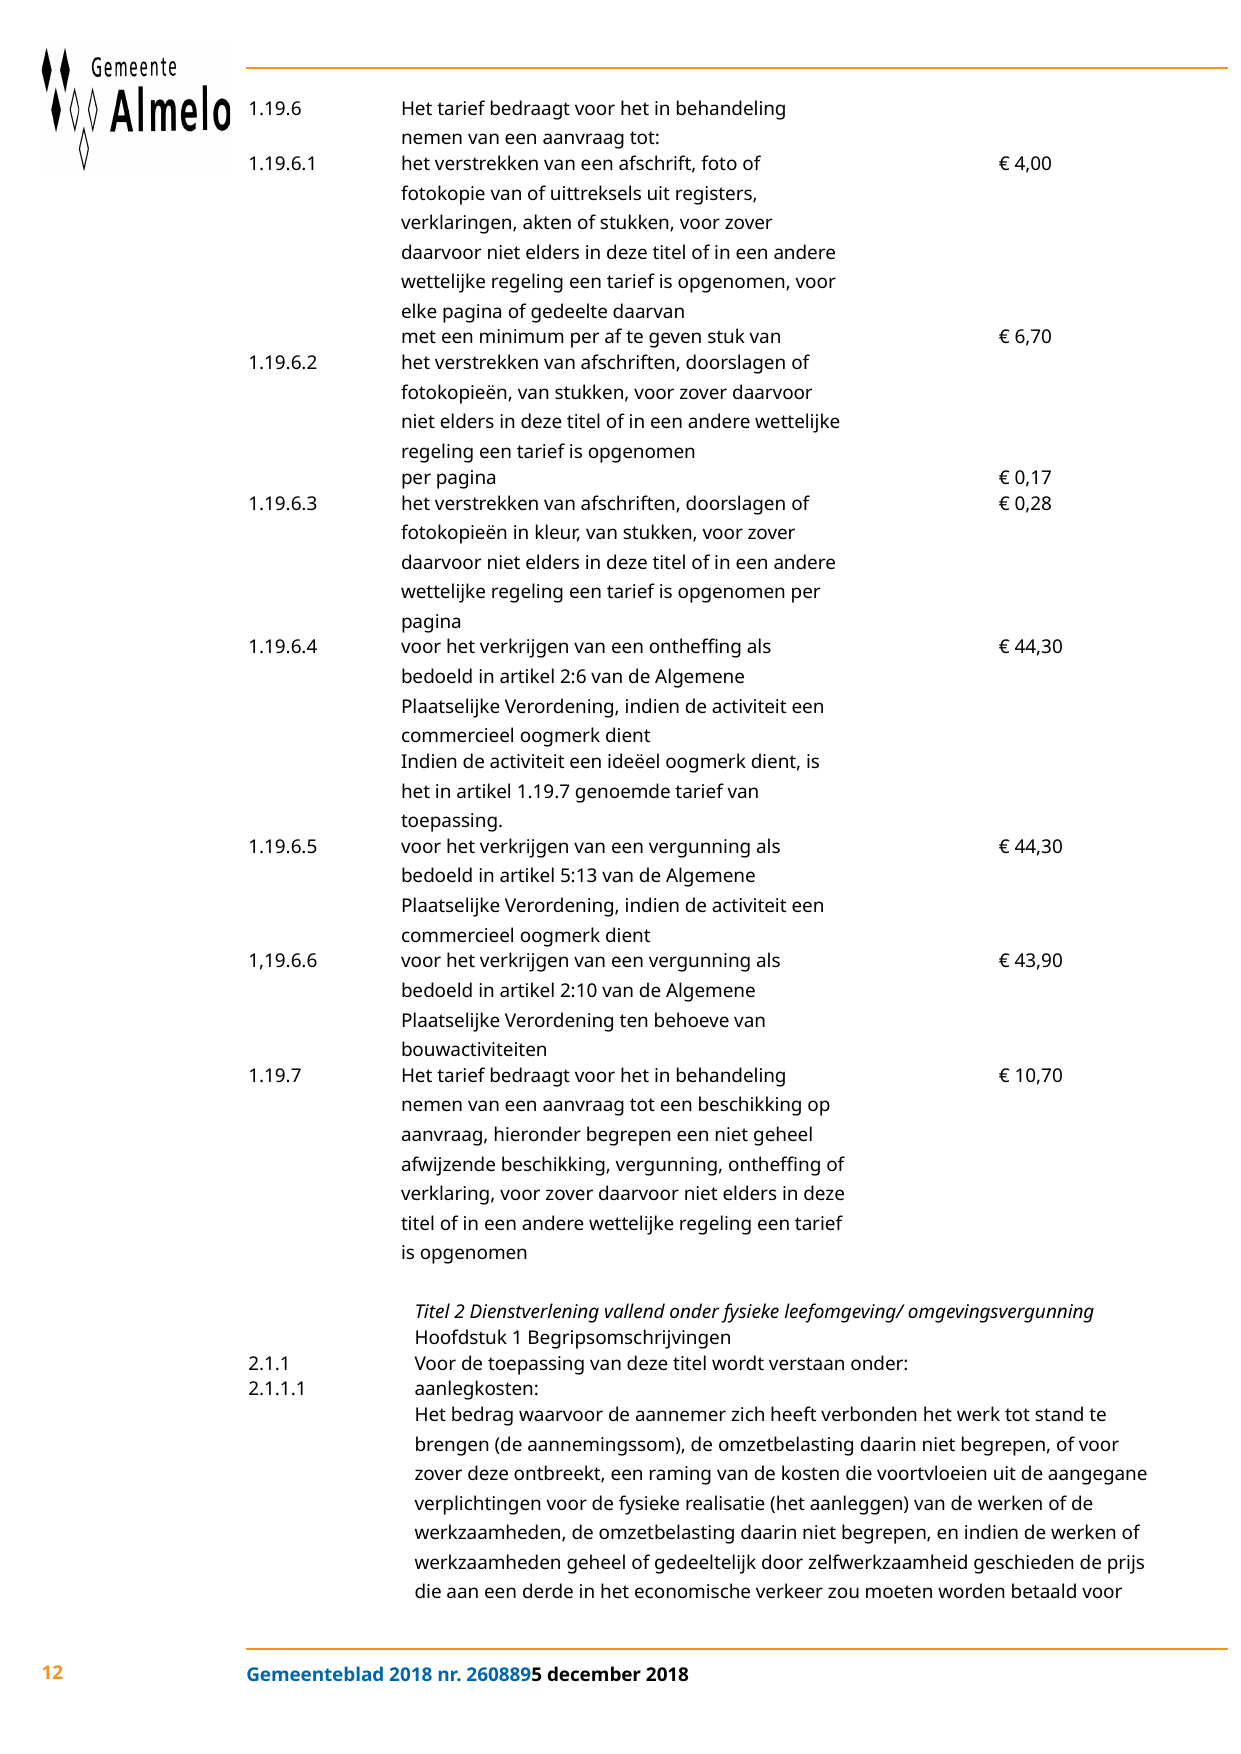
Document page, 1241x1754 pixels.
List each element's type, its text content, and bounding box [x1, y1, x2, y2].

table_cell voor het verkrijgen van een vergunning als bedoeld in artikel 5:13 van de Algemene Plaatselijke Verordening, indien de activiteit een commercieel oogmerk dient [401, 833, 846, 948]
table_cell [846, 350, 999, 464]
table_cell [846, 634, 999, 748]
table_cell [248, 464, 401, 490]
table_cell aanlegkosten: [414, 1375, 1152, 1401]
table_cell Hoofdstuk 1 Begripsomschrijvingen [414, 1324, 819, 1350]
table_cell Het tarief bedraagt voor het in behandeling nemen van een aanvraag tot: [401, 95, 846, 150]
table_cell € 44,30 [999, 634, 1152, 748]
table_cell [846, 150, 999, 324]
table_cell 1.19.6.1 [248, 150, 401, 324]
table_cell [248, 1324, 414, 1350]
table_cell € 0,28 [999, 490, 1152, 634]
table_cell het verstrekken van afschriften, doorslagen of fotokopieën in kleur, van stukken, voor zover daarvoor niet elders in deze titel of in een andere wettelijke regeling een tarief is opgenomen per pagina [401, 490, 846, 634]
table_cell [999, 748, 1152, 833]
table_cell [999, 95, 1152, 150]
table_cell [846, 95, 999, 150]
table_cell 2.1.1 [248, 1350, 414, 1375]
table_cell [846, 748, 999, 833]
table_cell € 43,90 [999, 948, 1152, 1062]
table_cell [248, 748, 401, 833]
table_cell € 6,70 [999, 324, 1152, 349]
table_cell € 10,70 [999, 1062, 1152, 1265]
table_cell het verstrekken van afschriften, doorslagen of fotokopieën, van stukken, voor zover daarvoor niet elders in deze titel of in een andere wettelijke regeling een tarief is opgenomen [401, 350, 846, 464]
table_cell 1.19.6.3 [248, 490, 401, 634]
table_cell per pagina [401, 464, 846, 490]
table_cell voor het verkrijgen van een ontheffing als bedoeld in artikel 2:6 van de Algemene Plaatselijke Verordening, indien de activiteit een commercieel oogmerk dient [401, 634, 846, 748]
table_cell 1.19.6 [248, 95, 401, 150]
table_cell [846, 948, 999, 1062]
table_cell Voor de toepassing van deze titel wordt verstaan onder: [414, 1350, 1152, 1375]
table_cell het verstrekken van een afschrift, foto of fotokopie van of uittreksels uit registers, verklaringen, akten of stukken, voor zover daarvoor niet elders in deze titel of in een andere wettelijke regeling een tarief is opgenomen, voor elke pagina of gedeelte daarvan [401, 150, 846, 324]
table_cell [846, 324, 999, 349]
table_header Titel 2 Dienstverlening vallend onder fysieke leefomgeving/ omgevingsvergunning [414, 1298, 1152, 1324]
picture [41, 47, 231, 172]
table_cell 1.19.6.5 [248, 833, 401, 948]
table_cell [819, 1324, 985, 1350]
table_header [248, 1298, 414, 1324]
table_cell [846, 490, 999, 634]
table_cell € 4,00 [999, 150, 1152, 324]
table_cell [248, 1401, 414, 1604]
table_cell 2.1.1.1 [248, 1375, 414, 1401]
table_cell [846, 1062, 999, 1265]
table_cell 1.19.7 [248, 1062, 401, 1265]
table_cell [999, 350, 1152, 464]
table_cell 1,19.6.6 [248, 948, 401, 1062]
table_cell voor het verkrijgen van een vergunning als bedoeld in artikel 2:10 van de Algemene Plaatselijke Verordening ten behoeve van bouwactiviteiten [401, 948, 846, 1062]
table_cell € 44,30 [999, 833, 1152, 948]
table_cell [846, 833, 999, 948]
table_cell 1.19.6.2 [248, 350, 401, 464]
table_cell € 0,17 [999, 464, 1152, 490]
table_cell [846, 464, 999, 490]
table_cell met een minimum per af te geven stuk van [401, 324, 846, 349]
table_cell Indien de activiteit een ideëel oogmerk dient, is het in artikel 1.19.7 genoemde tarief van toepassing. [401, 748, 846, 833]
table_cell [248, 324, 401, 349]
table_cell 1.19.6.4 [248, 634, 401, 748]
table_cell [985, 1324, 1152, 1350]
table_cell Het tarief bedraagt voor het in behandeling nemen van een aanvraag tot een beschikking op aanvraag, hieronder begrepen een niet geheel afwijzende beschikking, vergunning, ontheffing of verklaring, voor zover daarvoor niet elders in deze titel of in een andere wettelijke regeling een tarief is opgenomen [401, 1062, 846, 1265]
table_cell Het bedrag waarvoor de aannemer zich heeft verbonden het werk tot stand te brengen (de aannemingssom), de omzetbelasting daarin niet begrepen, of voor zover deze ontbreekt, een raming van de kosten die voortvloeien uit de aangegane verplichtingen voor de fysieke realisatie (het aanleggen) van de werken of de werkzaamheden, de omzetbelasting daarin niet begrepen, en indien de werken of werkzaamheden geheel of gedeeltelijk door zelfwerkzaamheid geschieden de prijs die aan een derde in het economische verkeer zou moeten worden betaald voor [414, 1401, 1152, 1604]
